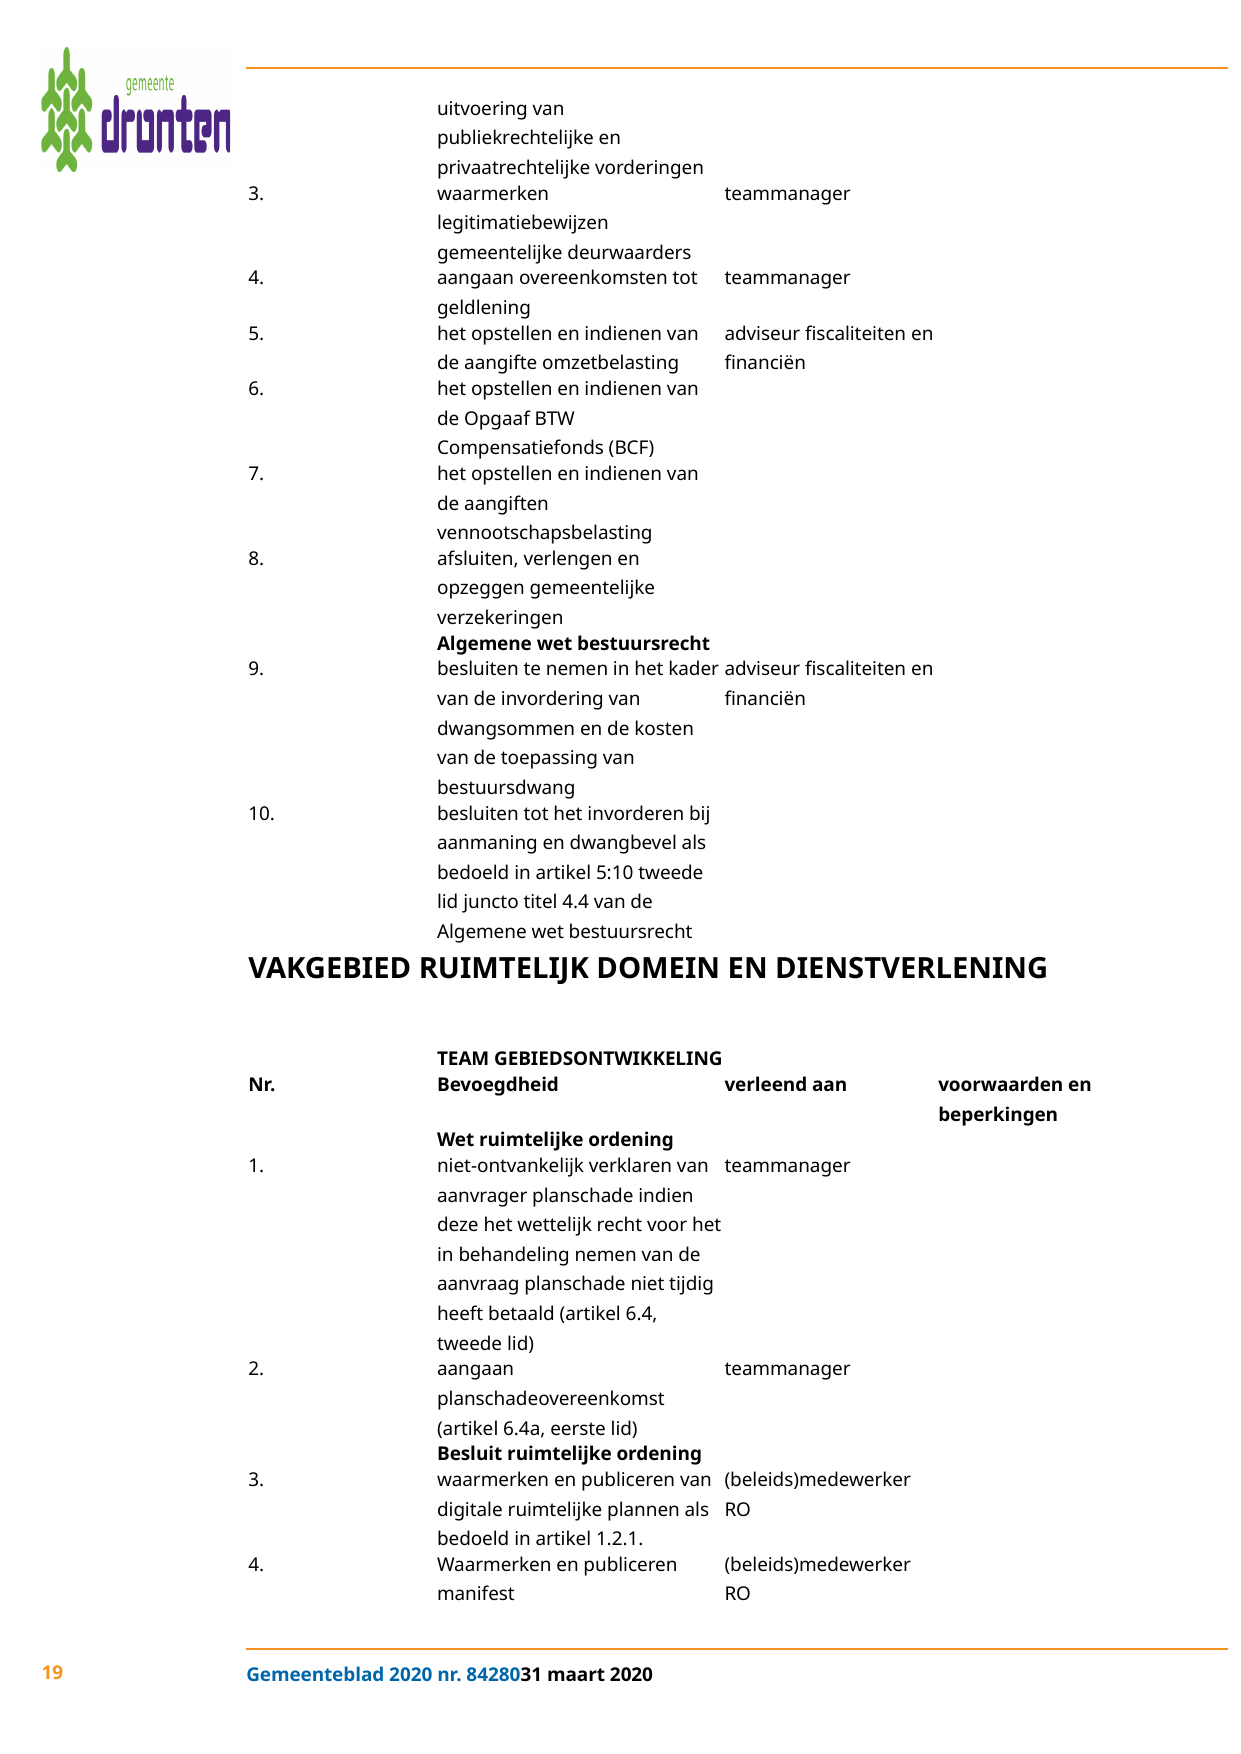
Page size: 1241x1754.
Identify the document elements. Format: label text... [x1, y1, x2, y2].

table_cell [938, 1466, 1152, 1551]
table_cell voorwaarden en beperkingen [938, 1071, 1152, 1127]
table_cell Bevoegdheid [437, 1071, 724, 1127]
table_cell teammanager [724, 1152, 938, 1356]
table_cell [938, 1356, 1152, 1440]
table_cell niet-ontvankelijk verklaren van aanvrager planschade indien deze het wettelijk recht voor het in behandeling nemen van de aanvraag planschade niet tijdig heeft betaald (artikel 6.4, tweede lid) [437, 1152, 724, 1356]
table_cell (beleids)medewerker RO [724, 1551, 938, 1606]
table_cell afsluiten, verlengen en opzeggen gemeentelijke verzekeringen [437, 545, 724, 630]
table_cell [938, 1127, 1152, 1152]
table_cell aangaan planschadeovereenkomst (artikel 6.4a, eerste lid) [437, 1356, 724, 1440]
table_cell waarmerken en publiceren van digitale ruimtelijke plannen als bedoeld in artikel 1.2.1. [437, 1466, 724, 1551]
table_cell het opstellen en indienen van de aangiften vennootschapsbelasting [437, 460, 724, 545]
table_cell 3. [248, 180, 437, 264]
table_cell Wet ruimtelijke ordening [437, 1127, 724, 1152]
table_cell [724, 95, 938, 180]
table_cell adviseur fiscaliteiten en financiën [724, 656, 938, 944]
table_cell teammanager [724, 265, 938, 320]
table_cell [248, 1127, 437, 1152]
table_cell 1. [248, 1152, 437, 1356]
table_cell teammanager [724, 1356, 938, 1440]
table_cell 10. [248, 800, 437, 944]
table_cell [938, 656, 1152, 944]
table_cell [248, 630, 437, 656]
table_cell Nr. [248, 1071, 437, 1127]
table_cell 2. [248, 1356, 437, 1440]
text VAKGEBIED RUIMTELIJK DOMEIN EN DIENSTVERLENING [248, 947, 1152, 987]
table_cell Besluit ruimtelijke ordening [437, 1440, 1152, 1466]
table_cell 9. [248, 656, 437, 800]
table_cell [938, 1551, 1152, 1606]
table_cell [938, 180, 1152, 264]
picture [41, 47, 231, 172]
table_cell waarmerken legitimatiebewijzen gemeentelijke deurwaarders [437, 180, 724, 264]
table_cell Algemene wet bestuursrecht [437, 630, 1152, 656]
table_cell besluiten te nemen in het kader van de invordering van dwangsommen en de kosten van de toepassing van bestuursdwang [437, 656, 724, 800]
table_cell 4. [248, 1551, 437, 1606]
table_cell het opstellen en indienen van de aangifte omzetbelasting [437, 320, 724, 375]
table_cell 4. [248, 265, 437, 320]
table_cell [938, 265, 1152, 320]
table_cell 6. [248, 375, 437, 460]
table_cell 7. [248, 460, 437, 545]
table_header [248, 1046, 437, 1071]
table_cell [724, 1127, 938, 1152]
table_cell [938, 95, 1152, 180]
table_header TEAM GEBIEDSONTWIKKELING [437, 1046, 1152, 1071]
table_cell 5. [248, 320, 437, 375]
table_cell [938, 1152, 1152, 1356]
table_cell uitvoering van publiekrechtelijke en privaatrechtelijke vorderingen [437, 95, 724, 180]
table_cell [248, 1440, 437, 1466]
table_cell teammanager [724, 180, 938, 264]
table_cell verleend aan [724, 1071, 938, 1127]
table_cell [248, 95, 437, 180]
table_cell adviseur fiscaliteiten en financiën [724, 320, 938, 630]
table_cell (beleids)medewerker RO [724, 1466, 938, 1551]
table_cell 8. [248, 545, 437, 630]
table_cell het opstellen en indienen van de Opgaaf BTW Compensatiefonds (BCF) [437, 375, 724, 460]
table_cell aangaan overeenkomsten tot geldlening [437, 265, 724, 320]
table_cell besluiten tot het invorderen bij aanmaning en dwangbevel als bedoeld in artikel 5:10 tweede lid juncto titel 4.4 van de Algemene wet bestuursrecht [437, 800, 724, 944]
table_cell Waarmerken en publiceren manifest [437, 1551, 724, 1606]
table_cell 3. [248, 1466, 437, 1551]
table_cell [938, 320, 1152, 630]
